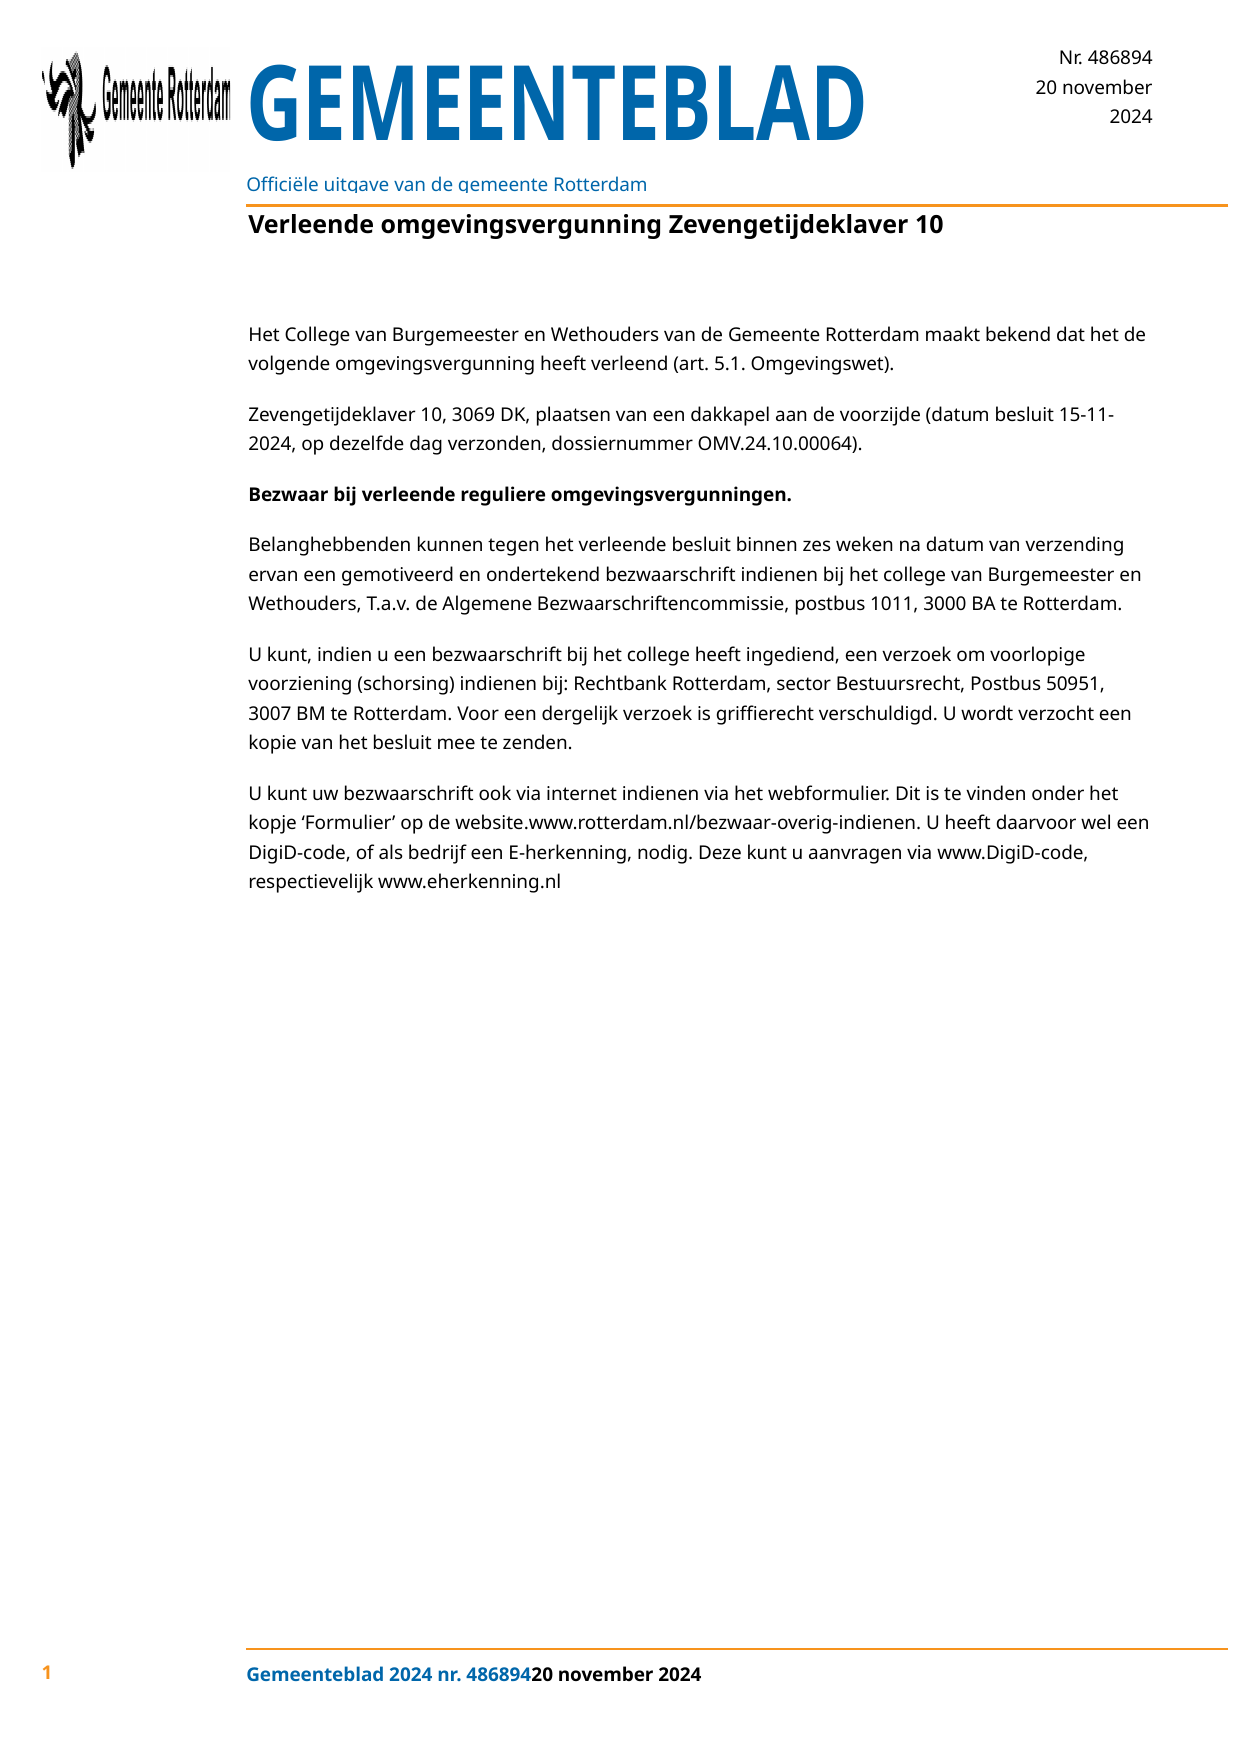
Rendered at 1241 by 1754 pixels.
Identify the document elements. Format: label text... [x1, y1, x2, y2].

text Zevengetijdeklaver 10, 3069 DK, plaatsen van een dakkapel aan de voorzijde (datum besluit 15-11-2024, op dezelfde dag verzonden, dossiernummer OMV.24.10.00064). [248, 401, 1152, 456]
text Het College van Burgemeester en Wethouders van de Gemeente Rotterdam maakt bekend dat het de volgende omgevingsvergunning heeft verleend (art. 5.1. Omgevingswet). [248, 321, 1152, 376]
picture [41, 47, 231, 172]
text Verleende omgevingsvergunning Zevengetijdeklaver 10 [248, 207, 1152, 241]
text Bezwaar bij verleende reguliere omgevingsvergunningen. [248, 481, 1152, 506]
text Belanghebbenden kunnen tegen het verleende besluit binnen zes weken na datum van verzending ervan een gemotiveerd en ondertekend bezwaarschrift indienen bij het college van Burgemeester en Wethouders, T.a.v. de Algemene Bezwaarschriftencommissie, postbus 1011, 3000 BA te Rotterdam. [248, 531, 1152, 616]
text U kunt, indien u een bezwaarschrift bij het college heeft ingediend, een verzoek om voorlopige voorziening (schorsing) indienen bij: Rechtbank Rotterdam, sector Bestuursrecht, Postbus 50951, 3007 BM te Rotterdam. Voor een dergelijk verzoek is griffierecht verschuldigd. U wordt verzocht een kopie van het besluit mee te zenden. [248, 641, 1152, 755]
text U kunt uw bezwaarschrift ook via internet indienen via het webformulier. Dit is te vinden onder het kopje ‘Formulier’ op de website.www.rotterdam.nl/bezwaar-overig-indienen. U heeft daarvoor wel een DigiD-code, of als bedrijf een E-herkenning, nodig. Deze kunt u aanvragen via www.DigiD-code, respectievelijk www.eherkenning.nl [248, 780, 1152, 894]
